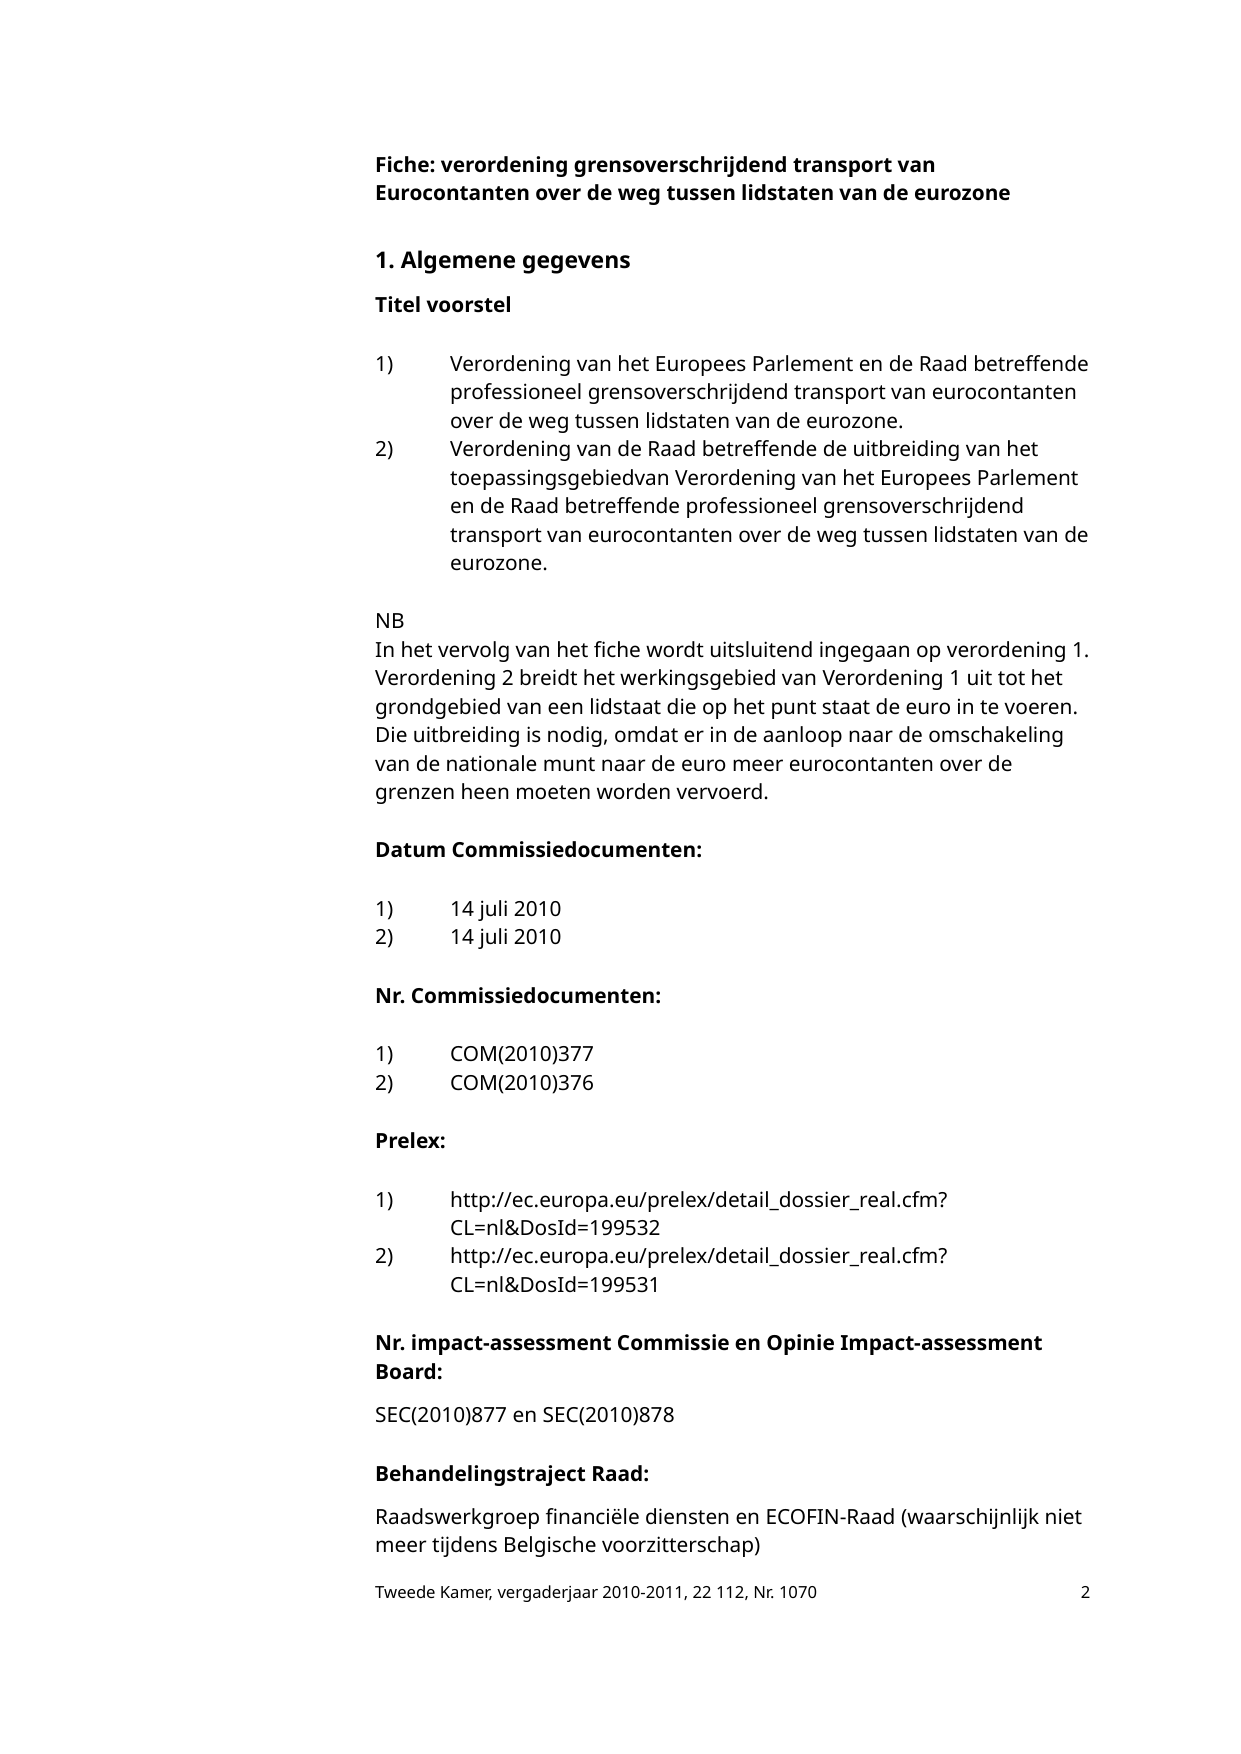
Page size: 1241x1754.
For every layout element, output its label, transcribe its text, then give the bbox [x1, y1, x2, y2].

text In het vervolg van het fiche wordt uitsluitend ingegaan op verordening 1. [375, 635, 1090, 663]
text Titel voorstel [375, 291, 1090, 319]
list 14 juli 2010 [375, 922, 1090, 951]
text Prelex: [375, 1126, 1090, 1155]
text NB [375, 607, 1090, 635]
list http://ec.europa.eu/prelex/detail_dossier_real.cfm?CL=nl&DosId=199531 [375, 1242, 1090, 1298]
text Verordening 2 breidt het werkingsgebied van Verordening 1 uit tot het grondgebied van een lidstaat die op het punt staat de euro in te voeren. Die uitbreiding is nodig, omdat er in de aanloop naar de omschakeling van de nationale munt naar de euro meer eurocontanten over de grenzen heen moeten worden vervoerd. [375, 663, 1090, 806]
list COM(2010)377 [375, 1039, 1090, 1068]
list 14 juli 2010 [375, 894, 1090, 922]
text Raadswerkgroep financiële diensten en ECOFIN-Raad (waarschijnlijk niet meer tijdens Belgische voorzitterschap) [375, 1502, 1090, 1559]
text Behandelingstraject Raad: [375, 1459, 1090, 1487]
text Nr. Commissiedocumenten: [375, 981, 1090, 1009]
list Verordening van de Raad betreffende de uitbreiding van het toepassingsgebiedvan Verordening van het Europees Parlement en de Raad betreffende professioneel grensoverschrijdend transport van eurocontanten over de weg tussen lidstaten van de eurozone. [375, 434, 1090, 577]
text Nr. impact-assessment Commissie en Opinie Impact-assessment Board: [375, 1328, 1090, 1385]
text Fiche: verordening grensoverschrijdend transport van Eurocontanten over de weg tussen lidstaten van de eurozone [375, 150, 1090, 207]
subtitle 1. Algemene gegevens [375, 244, 1090, 276]
list http://ec.europa.eu/prelex/detail_dossier_real.cfm?CL=nl&DosId=199532 [375, 1185, 1090, 1242]
list Verordening van het Europees Parlement en de Raad betreffende professioneel grensoverschrijdend transport van eurocontanten over de weg tussen lidstaten van de eurozone. [375, 349, 1090, 434]
text SEC(2010)877 en SEC(2010)878 [375, 1400, 1090, 1429]
text Datum Commissiedocumenten: [375, 836, 1090, 864]
list COM(2010)376 [375, 1068, 1090, 1096]
